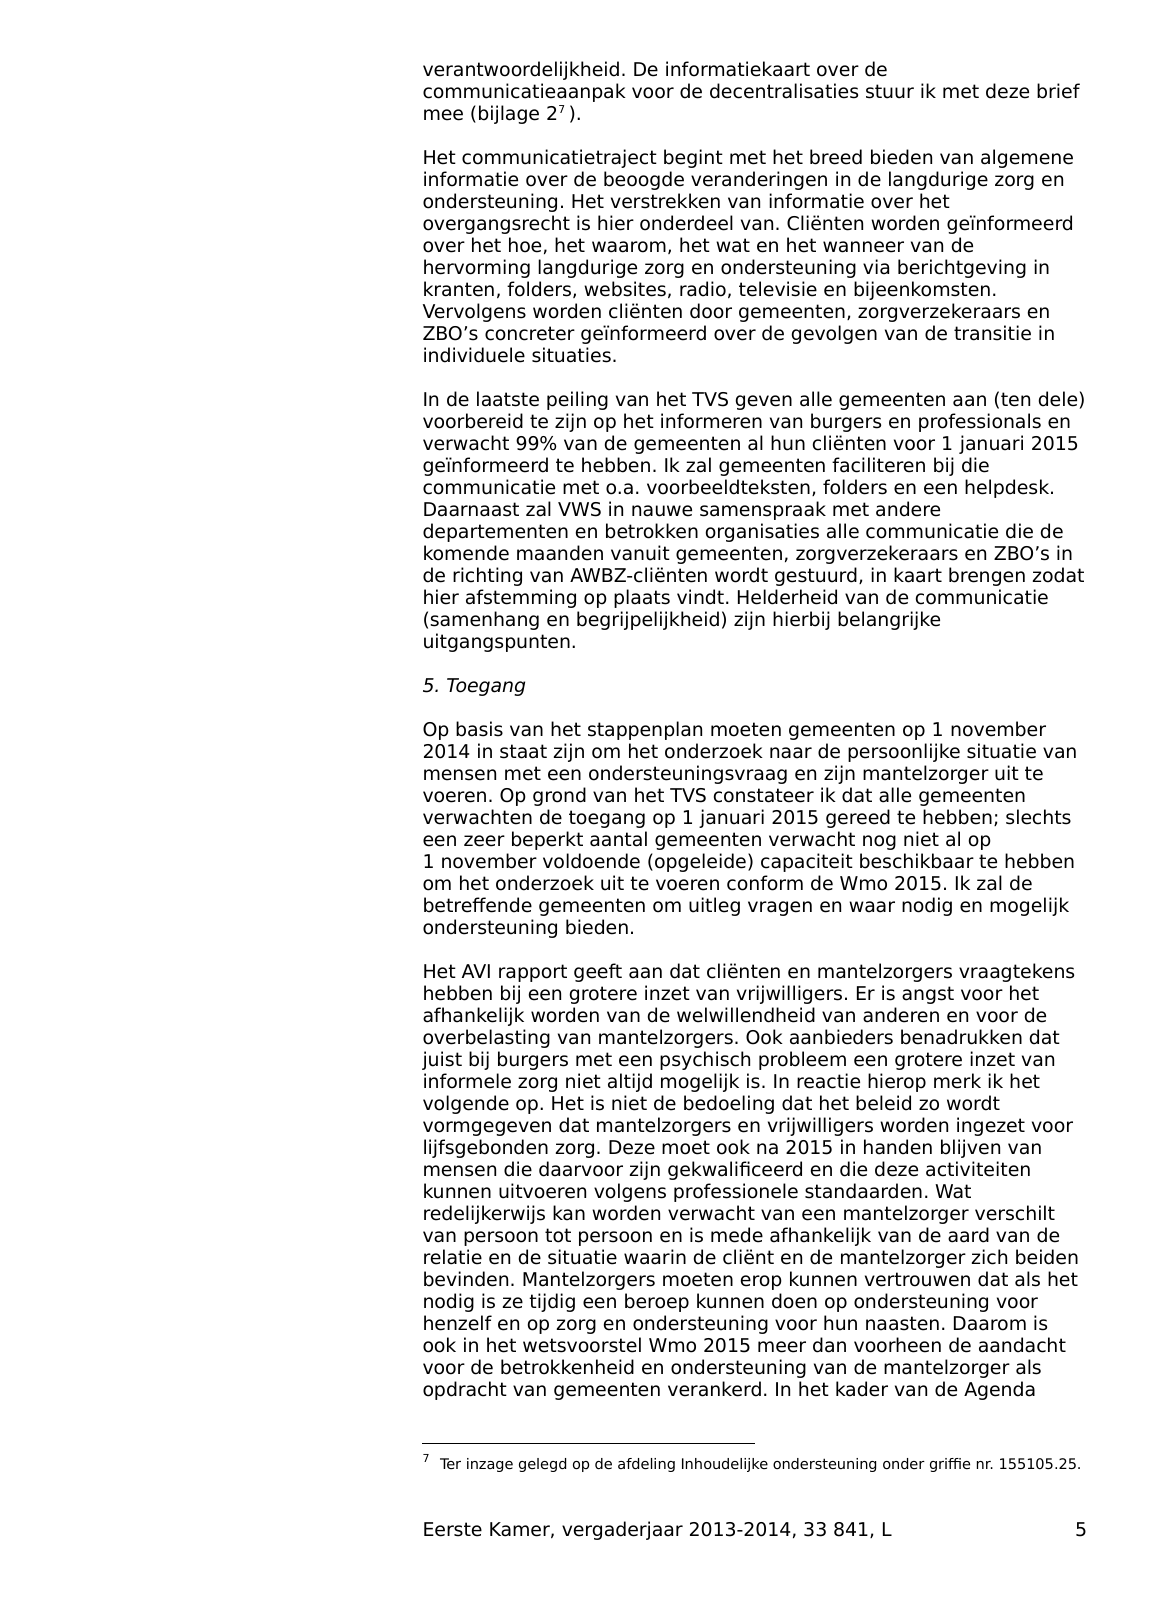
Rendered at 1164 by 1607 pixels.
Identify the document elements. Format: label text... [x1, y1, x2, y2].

text Ter inzage gelegd op de afdeling Inhoudelijke ondersteuning onder griffie nr. 155105.25. [422, 1452, 1087, 1474]
subtitle 5. Toegang [422, 675, 1087, 697]
text Op basis van het stappenplan moeten gemeenten op 1 november 2014 in staat zijn om het onderzoek naar de persoonlijke situatie van mensen met een ondersteuningsvraag en zijn mantelzorger uit te voeren. Op grond van het TVS constateer ik dat alle gemeenten verwachten de toegang op 1 januari 2015 gereed te hebben; slechts een zeer beperkt aantal gemeenten verwacht nog niet al op 1 november voldoende (opgeleide) capaciteit beschikbaar te hebben om het onderzoek uit te voeren conform de Wmo 2015. Ik zal de betreffende gemeenten om uitleg vragen en waar nodig en mogelijk ondersteuning bieden. [422, 719, 1087, 939]
text In de laatste peiling van het TVS geven alle gemeenten aan (ten dele) voorbereid te zijn op het informeren van burgers en professionals en verwacht 99% van de gemeenten al hun cliënten voor 1 januari 2015 geïnformeerd te hebben. Ik zal gemeenten faciliteren bij die communicatie met o.a. voorbeeldteksten, folders en een helpdesk. Daarnaast zal VWS in nauwe samenspraak met andere departementen en betrokken organisaties alle communicatie die de komende maanden vanuit gemeenten, zorgverzekeraars en ZBO’s in de richting van AWBZ-cliënten wordt gestuurd, in kaart brengen zodat hier afstemming op plaats vindt. Helderheid van de communicatie (samenhang en begrijpelijkheid) zijn hierbij belangrijke uitgangspunten. [422, 389, 1087, 653]
text Het communicatietraject begint met het breed bieden van algemene informatie over de beoogde veranderingen in de langdurige zorg en ondersteuning. Het verstrekken van informatie over het overgangsrecht is hier onderdeel van. Cliënten worden geïnformeerd over het hoe, het waarom, het wat en het wanneer van de hervorming langdurige zorg en ondersteuning via berichtgeving in kranten, folders, websites, radio, televisie en bijeenkomsten. Vervolgens worden cliënten door gemeenten, zorgverzekeraars en ZBO’s concreter geïnformeerd over de gevolgen van de transitie in individuele situaties. [422, 147, 1087, 367]
text Het AVI rapport geeft aan dat cliënten en mantelzorgers vraagtekens hebben bij een grotere inzet van vrijwilligers. Er is angst voor het afhankelijk worden van de welwillendheid van anderen en voor de overbelasting van mantelzorgers. Ook aanbieders benadrukken dat juist bij burgers met een psychisch probleem een grotere inzet van informele zorg niet altijd mogelijk is. In reactie hierop merk ik het volgende op. Het is niet de bedoeling dat het beleid zo wordt vormgegeven dat mantelzorgers en vrijwilligers worden ingezet voor lijfsgebonden zorg. Deze moet ook na 2015 in handen blijven van mensen die daarvoor zijn gekwalificeerd en die deze activiteiten kunnen uitvoeren volgens professionele standaarden. Wat redelijkerwijs kan worden verwacht van een mantelzorger verschilt van persoon tot persoon en is mede afhankelijk van de aard van de relatie en de situatie waarin de cliënt en de mantelzorger zich beiden bevinden. Mantelzorgers moeten erop kunnen vertrouwen dat als het nodig is ze tijdig een beroep kunnen doen op ondersteuning voor henzelf en op zorg en ondersteuning voor hun naasten. Daarom is ook in het wetsvoorstel Wmo 2015 meer dan voorheen de aandacht voor de betrokkenheid en ondersteuning van de mantelzorger als opdracht van gemeenten verankerd. In het kader van de Agenda [422, 961, 1087, 1401]
text verantwoordelijkheid. De informatiekaart over de communicatieaanpak voor de decentralisaties stuur ik met deze brief mee (bijlage 2). [422, 59, 1087, 125]
